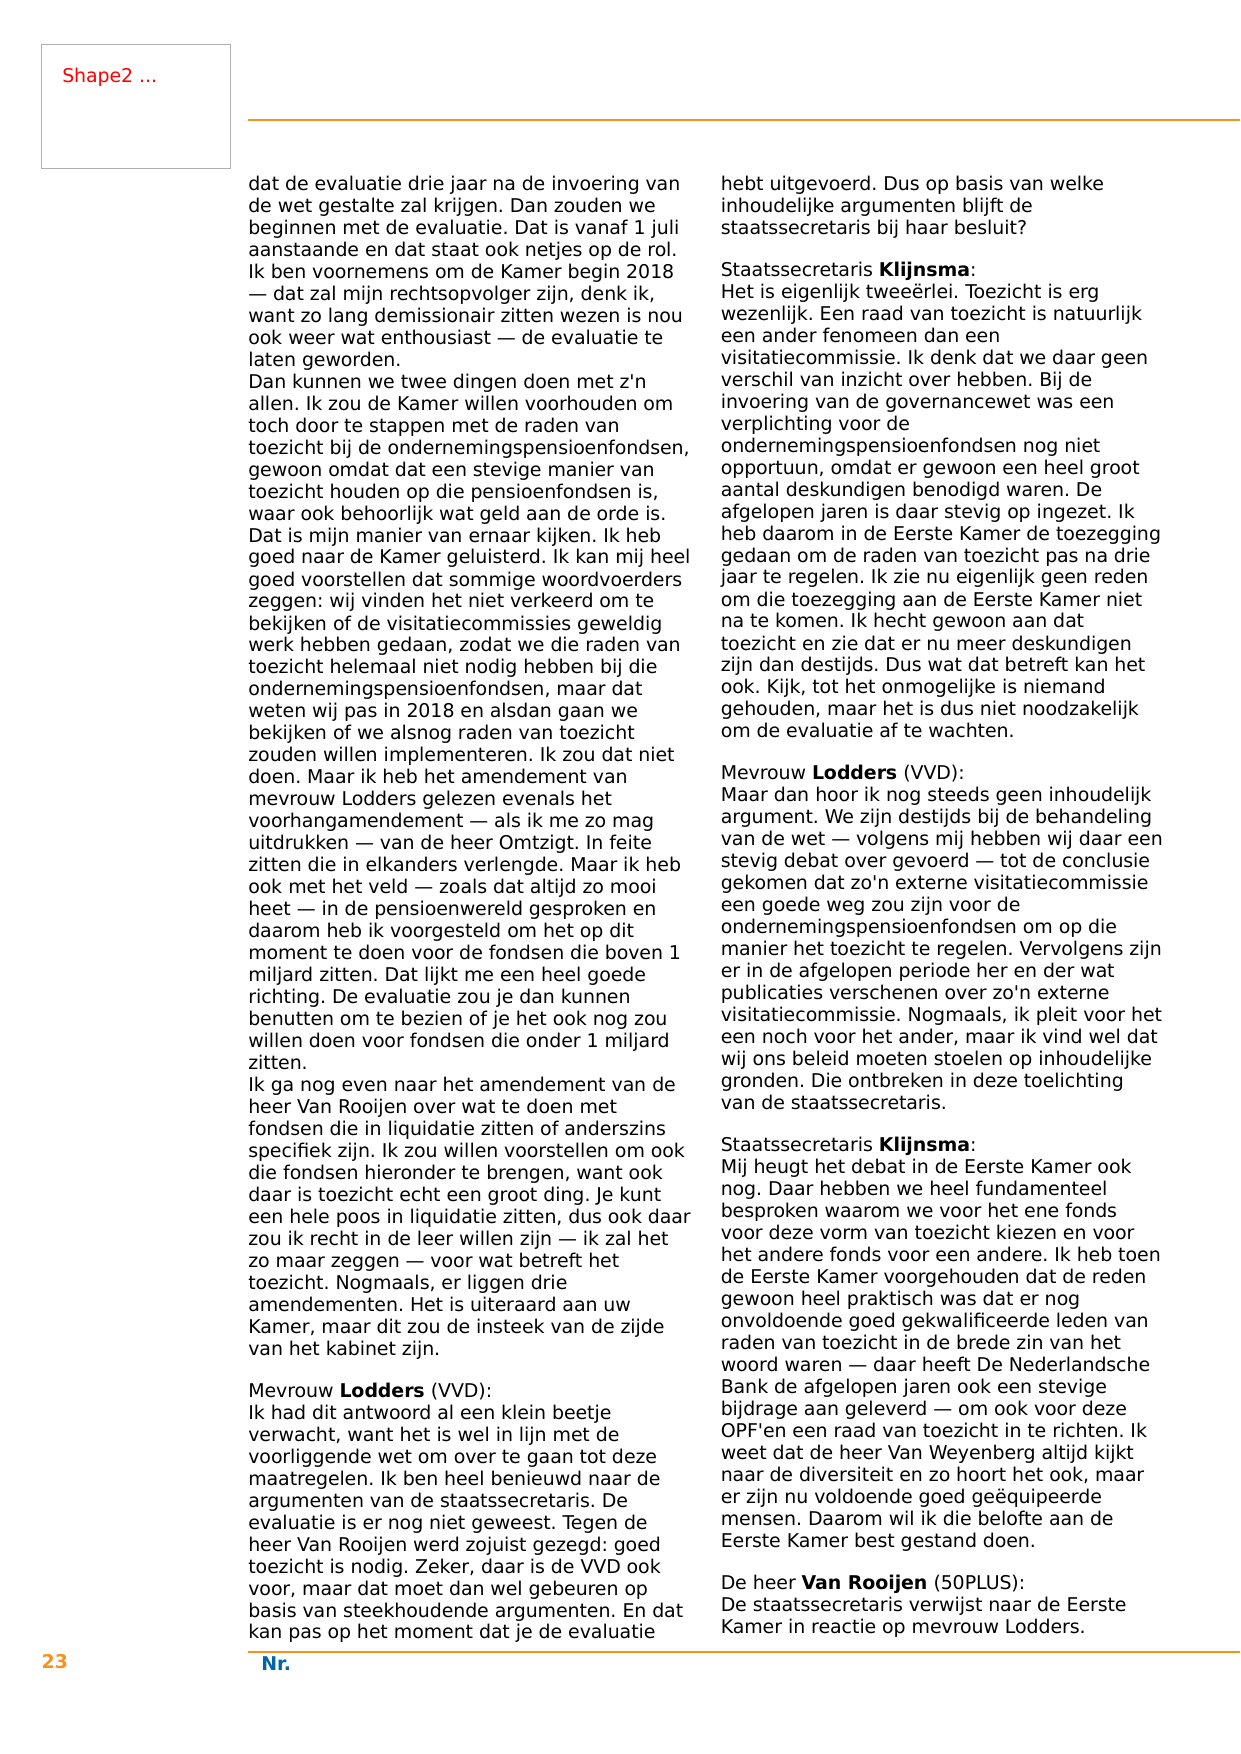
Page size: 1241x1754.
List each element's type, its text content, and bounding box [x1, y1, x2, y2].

text Mevrouw Lodders (VVD): [721, 762, 1163, 784]
text Dan kunnen we twee dingen doen met z'n allen. Ik zou de Kamer willen voorhouden om toch door te stappen met de raden van toezicht bij de ondernemingspensioenfondsen, gewoon omdat dat een stevige manier van toezicht houden op die pensioenfondsen is, waar ook behoorlijk wat geld aan de orde is. Dat is mijn manier van ernaar kijken. Ik heb goed naar de Kamer geluisterd. Ik kan mij heel goed voorstellen dat sommige woordvoerders zeggen: wij vinden het niet verkeerd om te bekijken of de visitatiecommissies geweldig werk hebben gedaan, zodat we die raden van toezicht helemaal niet nodig hebben bij die ondernemingspensioenfondsen, maar dat weten wij pas in 2018 en alsdan gaan we bekijken of we alsnog raden van toezicht zouden willen implementeren. Ik zou dat niet doen. Maar ik heb het amendement van mevrouw Lodders gelezen evenals het voorhangamendement — als ik me zo mag uitdrukken — van de heer Omtzigt. In feite zitten die in elkanders verlengde. Maar ik heb ook met het veld — zoals dat altijd zo mooi heet — in de pensioenwereld gesproken en daarom heb ik voorgesteld om het op dit moment te doen voor de fondsen die boven 1 miljard zitten. Dat lijkt me een heel goede richting. De evaluatie zou je dan kunnen benutten om te bezien of je het ook nog zou willen doen voor fondsen die onder 1 miljard zitten. [248, 371, 691, 1074]
text hebt uitgevoerd. Dus op basis van welke inhoudelijke argumenten blijft de staatssecretaris bij haar besluit? [721, 173, 1163, 239]
text Ik had dit antwoord al een klein beetje verwacht, want het is wel in lijn met de voorliggende wet om over te gaan tot deze maatregelen. Ik ben heel benieuwd naar de argumenten van de staatssecretaris. De evaluatie is er nog niet geweest. Tegen de heer Van Rooijen werd zojuist gezegd: goed toezicht is nodig. Zeker, daar is de VVD ook voor, maar dat moet dan wel gebeuren op basis van steekhoudende argumenten. En dat kan pas op het moment dat je de evaluatie [248, 1402, 691, 1643]
text Maar dan hoor ik nog steeds geen inhoudelijk argument. We zijn destijds bij de behandeling van de wet — volgens mij hebben wij daar een stevig debat over gevoerd — tot de conclusie gekomen dat zo'n externe visitatiecommissie een goede weg zou zijn voor de ondernemingspensioenfondsen om op die manier het toezicht te regelen. Vervolgens zijn er in de afgelopen periode her en der wat publicaties verschenen over zo'n externe visitatiecommissie. Nogmaals, ik pleit voor het een noch voor het ander, maar ik vind wel dat wij ons beleid moeten stoelen op inhoudelijke gronden. Die ontbreken in deze toelichting van de staatssecretaris. [721, 784, 1163, 1114]
text Het is eigenlijk tweeërlei. Toezicht is erg wezenlijk. Een raad van toezicht is natuurlijk een ander fenomeen dan een visitatiecommissie. Ik denk dat we daar geen verschil van inzicht over hebben. Bij de invoering van de governancewet was een verplichting voor de ondernemingspensioenfondsen nog niet opportuun, omdat er gewoon een heel groot aantal deskundigen benodigd waren. De afgelopen jaren is daar stevig op ingezet. Ik heb daarom in de Eerste Kamer de toezegging gedaan om de raden van toezicht pas na drie jaar te regelen. Ik zie nu eigenlijk geen reden om die toezegging aan de Eerste Kamer niet na te komen. Ik hecht gewoon aan dat toezicht en zie dat er nu meer deskundigen zijn dan destijds. Dus wat dat betreft kan het ook. Kijk, tot het onmogelijke is niemand gehouden, maar het is dus niet noodzakelijk om de evaluatie af te wachten. [721, 281, 1163, 742]
text De heer Van Rooijen (50PLUS): [721, 1572, 1163, 1593]
text Mij heugt het debat in de Eerste Kamer ook nog. Daar hebben we heel fundamenteel besproken waarom we voor het ene fonds voor deze vorm van toezicht kiezen en voor het andere fonds voor een andere. Ik heb toen de Eerste Kamer voorgehouden dat de reden gewoon heel praktisch was dat er nog onvoldoende goed gekwalificeerde leden van raden van toezicht in de brede zin van het woord waren — daar heeft De Nederlandsche Bank de afgelopen jaren ook een stevige bijdrage aan geleverd — om ook voor deze OPF'en een raad van toezicht in te richten. Ik weet dat de heer Van Weyenberg altijd kijkt naar de diversiteit en zo hoort het ook, maar er zijn nu voldoende goed geëquipeerde mensen. Daarom wil ik die belofte aan de Eerste Kamer best gestand doen. [721, 1156, 1163, 1552]
text Staatssecretaris Klijnsma: [721, 259, 1163, 281]
text Staatssecretaris Klijnsma: [721, 1134, 1163, 1156]
text Mevrouw Lodders (VVD): [248, 1380, 691, 1402]
text De staatssecretaris verwijst naar de Eerste Kamer in reactie op mevrouw Lodders. [721, 1593, 1163, 1637]
text Ik ga nog even naar het amendement van de heer Van Rooijen over wat te doen met fondsen die in liquidatie zitten of anderszins specifiek zijn. Ik zou willen voorstellen om ook die fondsen hieronder te brengen, want ook daar is toezicht echt een groot ding. Je kunt een hele poos in liquidatie zitten, dus ook daar zou ik recht in de leer willen zijn — ik zal het zo maar zeggen — voor wat betreft het toezicht. Nogmaals, er liggen drie amendementen. Het is uiteraard aan uw Kamer, maar dit zou de insteek van de zijde van het kabinet zijn. [248, 1074, 691, 1360]
text dat de evaluatie drie jaar na de invoering van de wet gestalte zal krijgen. Dan zouden we beginnen met de evaluatie. Dat is vanaf 1 juli aanstaande en dat staat ook netjes op de rol. Ik ben voornemens om de Kamer begin 2018 — dat zal mijn rechtsopvolger zijn, denk ik, want zo lang demissionair zitten wezen is nou ook weer wat enthousiast — de evaluatie te laten geworden. [248, 173, 691, 371]
